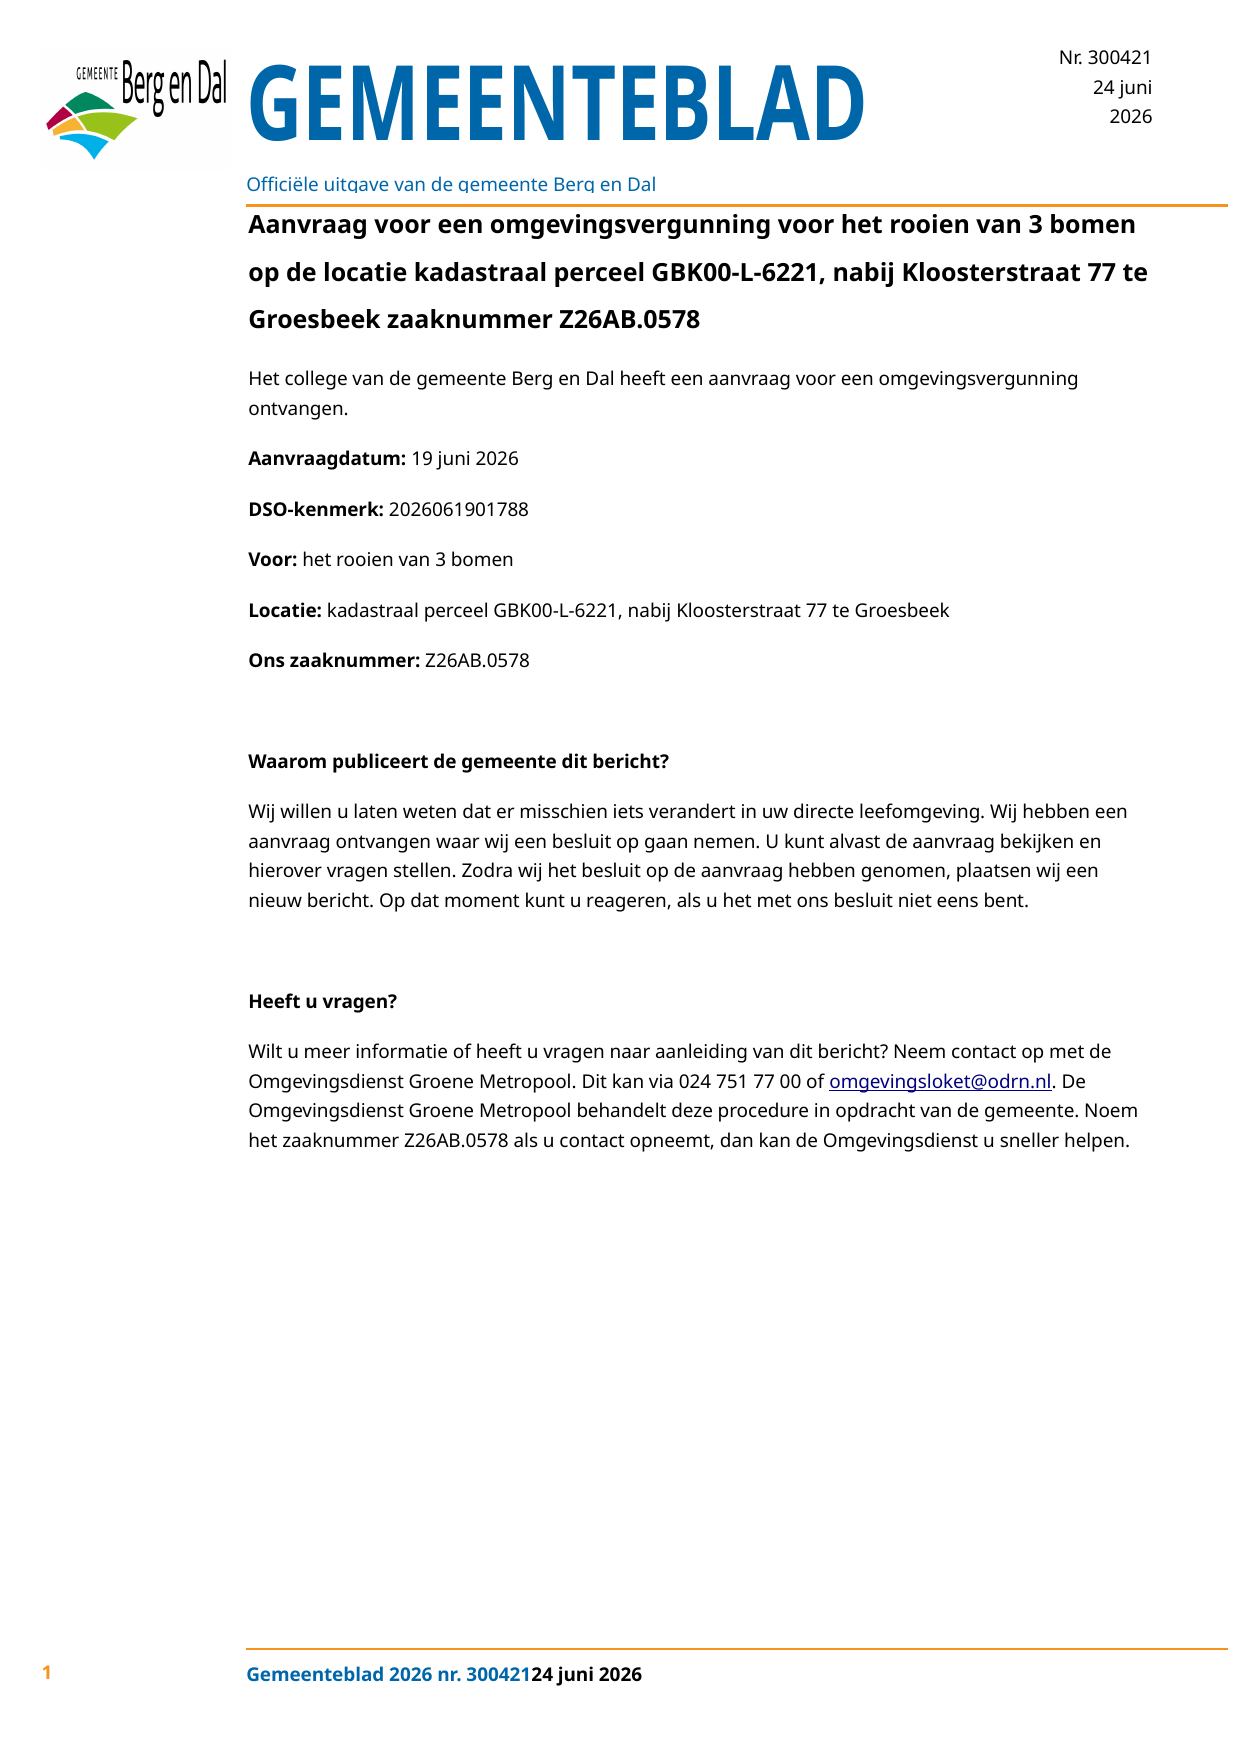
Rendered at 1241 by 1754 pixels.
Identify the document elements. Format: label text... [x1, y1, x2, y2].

picture [41, 47, 231, 172]
text Heeft u vragen? [248, 988, 1152, 1014]
text Wilt u meer informatie of heeft u vragen naar aanleiding van dit bericht? Neem contact op met de Omgevingsdienst Groene Metropool. Dit kan via 024 751 77 00 of omgevingsloket@odrn.nl. De Omgevingsdienst Groene Metropool behandelt deze procedure in opdracht van de gemeente. Noem het zaaknummer Z26AB.0578 als u contact opneemt, dan kan de Omgevingsdienst u sneller helpen. [248, 1038, 1152, 1153]
text Voor: het rooien van 3 bomen [248, 546, 1152, 572]
text Ons zaaknummer: Z26AB.0578 [248, 647, 1152, 673]
text Aanvraagdatum: 19 juni 2026 [248, 446, 1152, 471]
text DSO-kenmerk: 2026061901788 [248, 496, 1152, 522]
text Waarom publiceert de gemeente dit bericht? [248, 748, 1152, 774]
text Het college van de gemeente Berg en Dal heeft een aanvraag voor een omgevingsvergunning ontvangen. [248, 366, 1152, 421]
text Aanvraag voor een omgevingsvergunning voor het rooien van 3 bomen op de locatie kadastraal perceel GBK00-L-6221, nabij Kloosterstraat 77 te Groesbeek zaaknummer Z26AB.0578 [248, 207, 1152, 336]
text Wij willen u laten weten dat er misschien iets verandert in uw directe leefomgeving. Wij hebben een aanvraag ontvangen waar wij een besluit op gaan nemen. U kunt alvast de aanvraag bekijken en hierover vragen stellen. Zodra wij het besluit op de aanvraag hebben genomen, plaatsen wij een nieuw bericht. Op dat moment kunt u reageren, als u het met ons besluit niet eens bent. [248, 798, 1152, 913]
text Locatie: kadastraal perceel GBK00-L-6221, nabij Kloosterstraat 77 te Groesbeek [248, 597, 1152, 622]
